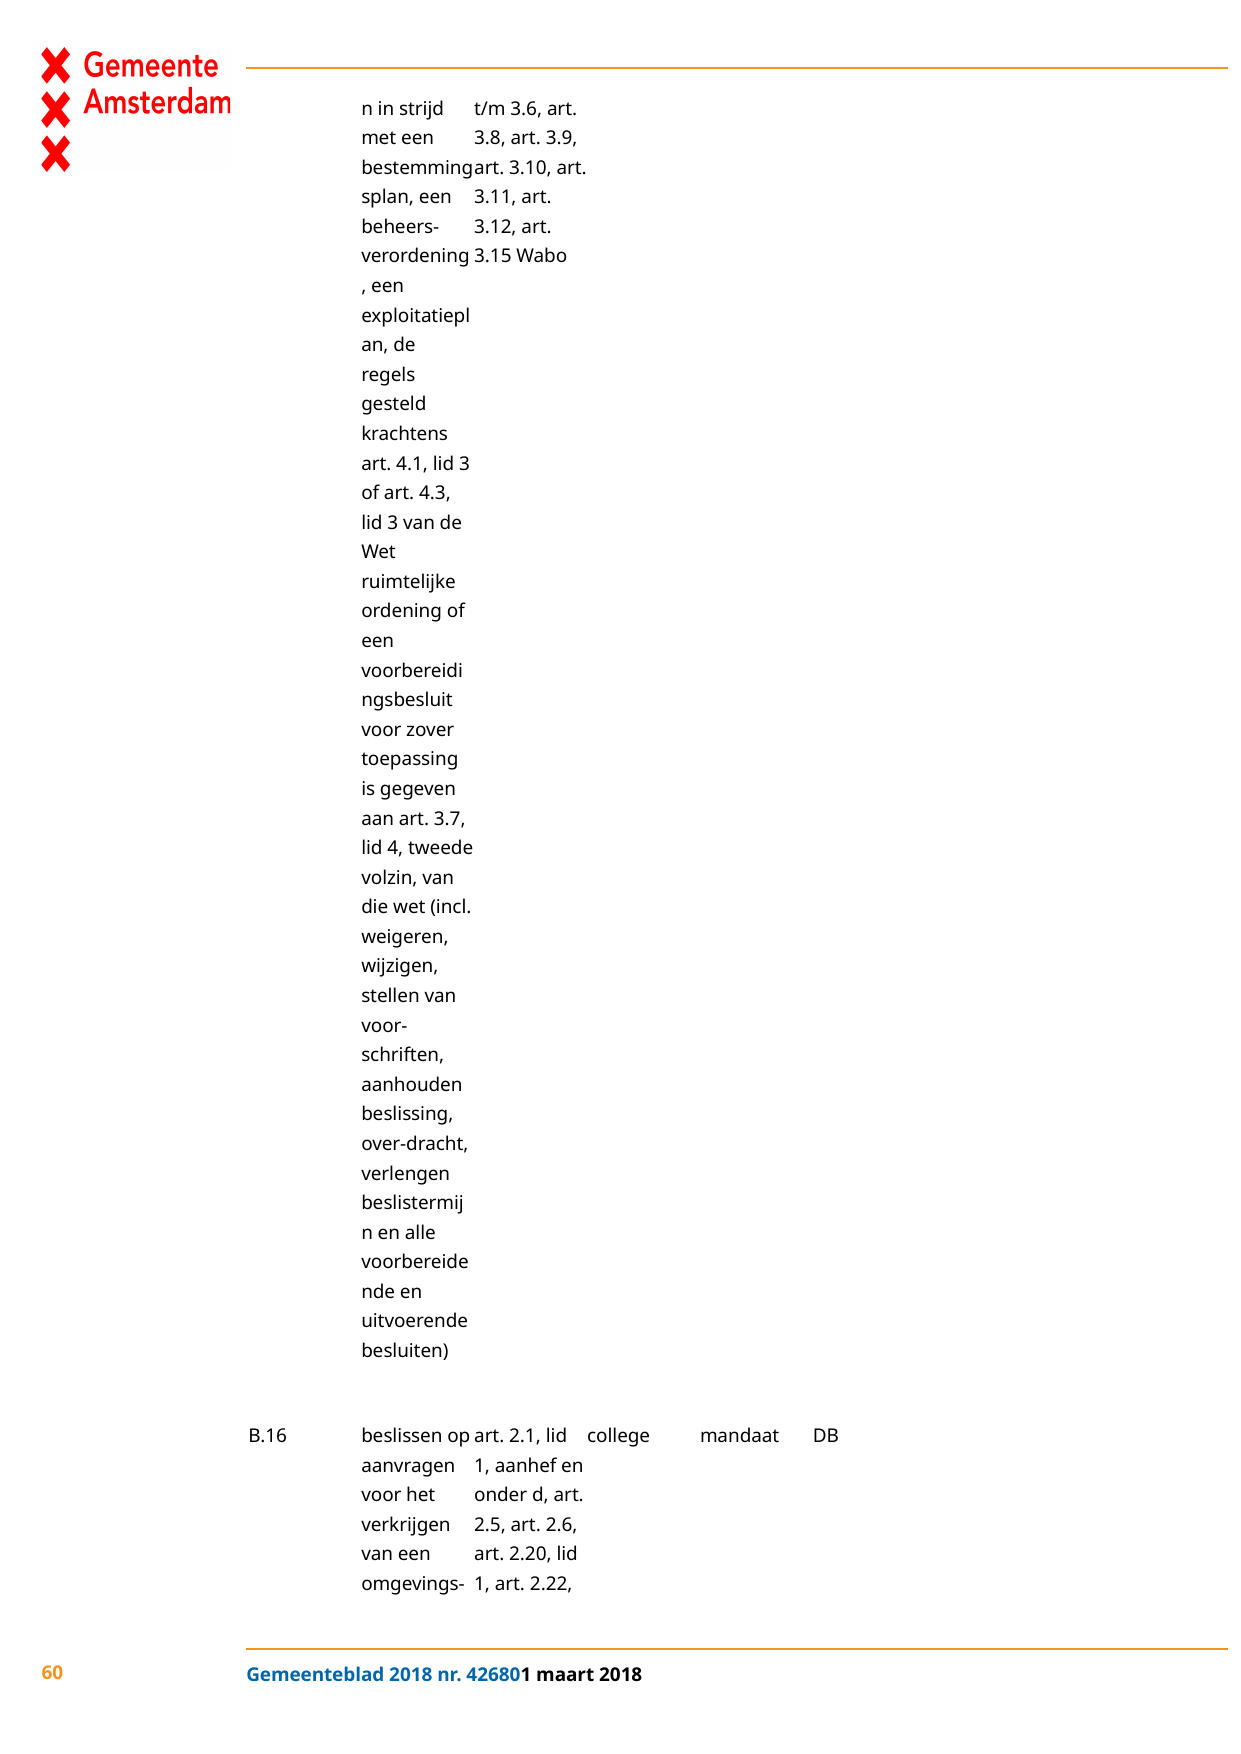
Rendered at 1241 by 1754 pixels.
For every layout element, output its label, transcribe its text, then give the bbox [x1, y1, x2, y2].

table_cell n in strijd met een bestemmingsplan, een beheers-verordening, een exploitatieplan, de regels gesteld krachtens art. 4.1, lid 3 of art. 4.3, lid 3 van de Wet ruimtelijke ordening of een voorbereidingsbesluit voor zover toepassing is gegeven aan art. 3.7, lid 4, tweede volzin, van die wet (incl. weigeren, wijzigen, stellen van voor-schriften, aanhouden beslissing, over-dracht, verlengen beslistermijn en alle voorbereidende en uitvoerende besluiten) [361, 95, 474, 1393]
table_cell [926, 1393, 1038, 1596]
picture [41, 47, 231, 172]
table_cell [813, 95, 926, 1393]
table_cell art. 2.1, lid 1, aanhef en onder d, art. 2.5, art. 2.6, art. 2.20, lid 1, art. 2.22, [474, 1393, 587, 1596]
table_cell mandaat [700, 1393, 813, 1596]
table_cell B.16 [248, 1393, 361, 1596]
table_cell [926, 95, 1038, 1393]
table_cell t/m 3.6, art. 3.8, art. 3.9, art. 3.10, art. 3.11, art. 3.12, art. 3.15 Wabo [474, 95, 587, 1393]
table_cell beslissen op aanvragen voor het verkrijgen van een omgevings- [361, 1393, 474, 1596]
table_cell [700, 95, 813, 1393]
table_cell [248, 95, 361, 1393]
table_cell college [587, 1393, 700, 1596]
table_cell DB [813, 1393, 926, 1596]
table_cell [587, 95, 700, 1393]
